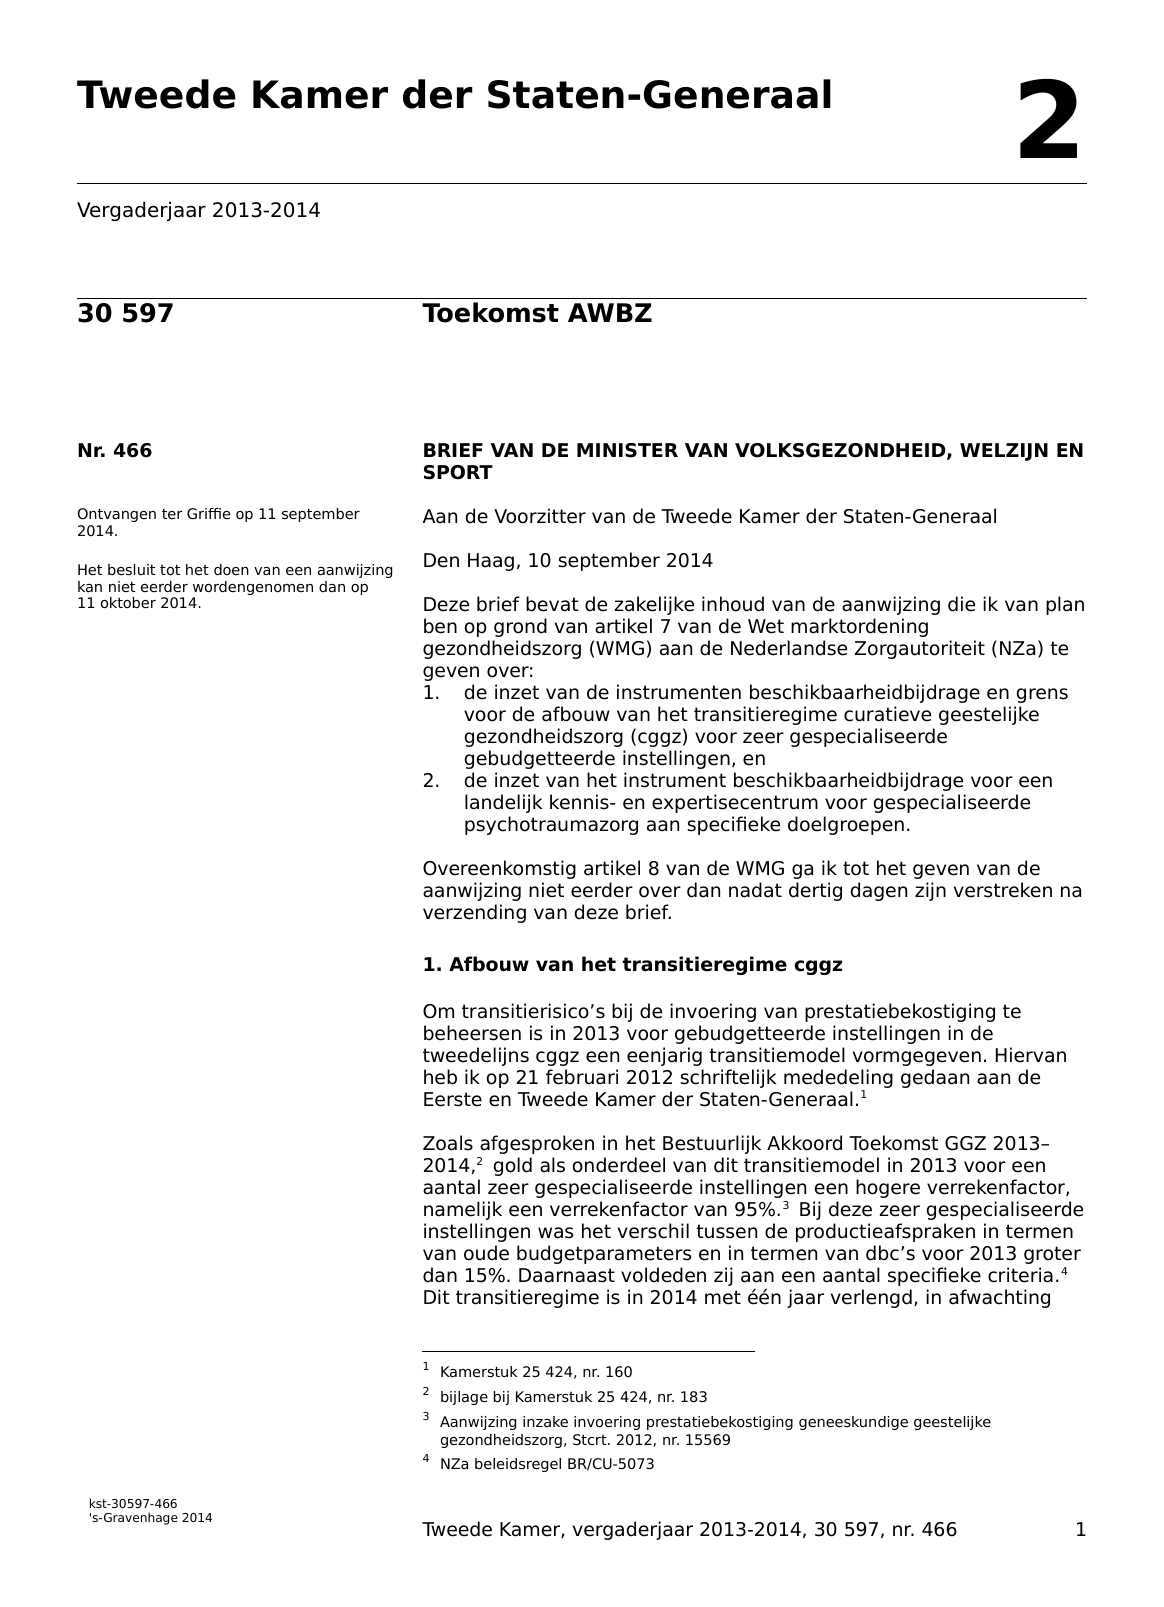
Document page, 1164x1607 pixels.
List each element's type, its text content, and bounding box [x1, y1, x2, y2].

table_header 2 [886, 59, 1087, 183]
subtitle 1. Afbouw van het transitieregime cggz [422, 954, 1087, 976]
text Het besluit tot het doen van een aanwijzing kan niet eerder wordengenomen dan op 11 oktober 2014. [77, 562, 399, 612]
table_cell Vergaderjaar 2013-2014 [77, 184, 1087, 298]
text Zoals afgesproken in het Bestuurlijk Akkoord Toekomst GGZ 2013–2014, gold als onderdeel van dit transitiemodel in 2013 voor een aantal zeer gespecialiseerde instellingen een hogere verrekenfactor, namelijk een verrekenfactor van 95%. Bij deze zeer gespecialiseerde instellingen was het verschil tussen de productieafspraken in termen van oude budgetparameters en in termen van dbc’s voor 2013 groter dan 15%. Daarnaast voldeden zij aan een aantal specifieke criteria. Dit transitieregime is in 2014 met één jaar verlengd, in afwachting [422, 1133, 1087, 1309]
text bijlage bij Kamerstuk 25 424, nr. 183 [422, 1385, 1087, 1407]
text 's-Gravenhage 2014 [88, 1511, 323, 1525]
text 2. de inzet van het instrument beschikbaarheidbijdrage voor een landelijk kennis- en expertisecentrum voor gespecialiseerde psychotraumazorg aan specifieke doelgroepen. [422, 770, 1087, 836]
text NZa beleidsregel BR/CU-5073 [422, 1452, 1087, 1474]
text [77, 539, 399, 562]
text Deze brief bevat de zakelijke inhoud van de aanwijzing die ik van plan ben op grond van artikel 7 van de Wet marktordening gezondheidszorg (WMG) aan de Nederlandse Zorgautoriteit (NZa) te geven over: [422, 594, 1087, 682]
text kst-30597-466 [88, 1497, 323, 1511]
table_header Tweede Kamer der Staten-Generaal [77, 59, 886, 183]
text Overeenkomstig artikel 8 van de WMG ga ik tot het geven van de aanwijzing niet eerder over dan nadat dertig dagen zijn verstreken na verzending van deze brief. [422, 858, 1087, 924]
text Aanwijzing inzake invoering prestatiebekostiging geneeskundige geestelijke gezondheidszorg, Stcrt. 2012, nr. 15569 [422, 1410, 1087, 1449]
text Kamerstuk 25 424, nr. 160 [422, 1360, 1087, 1382]
subtitle 30 597 Toekomst AWBZ [77, 299, 1087, 329]
subtitle Nr. 466 BRIEF VAN DE MINISTER VAN VOLKSGEZONDHEID, WELZIJN EN SPORT [77, 440, 1087, 484]
text 1. de inzet van de instrumenten beschikbaarheidbijdrage en grens voor de afbouw van het transitieregime curatieve geestelijke gezondheidszorg (cggz) voor zeer gespecialiseerde gebudgetteerde instellingen, en [422, 682, 1087, 770]
text Den Haag, 10 september 2014 [422, 550, 1087, 572]
text Aan de Voorzitter van de Tweede Kamer der Staten-Generaal [422, 506, 1087, 528]
text Ontvangen ter Griffie op 11 september 2014. [77, 506, 399, 539]
text Om transitierisico’s bij de invoering van prestatiebekostiging te beheersen is in 2013 voor gebudgetteerde instellingen in de tweedelijns cggz een eenjarig transitiemodel vormgegeven. Hiervan heb ik op 21 februari 2012 schriftelijk mededeling gedaan aan de Eerste en Tweede Kamer der Staten-Generaal. [422, 1001, 1087, 1111]
